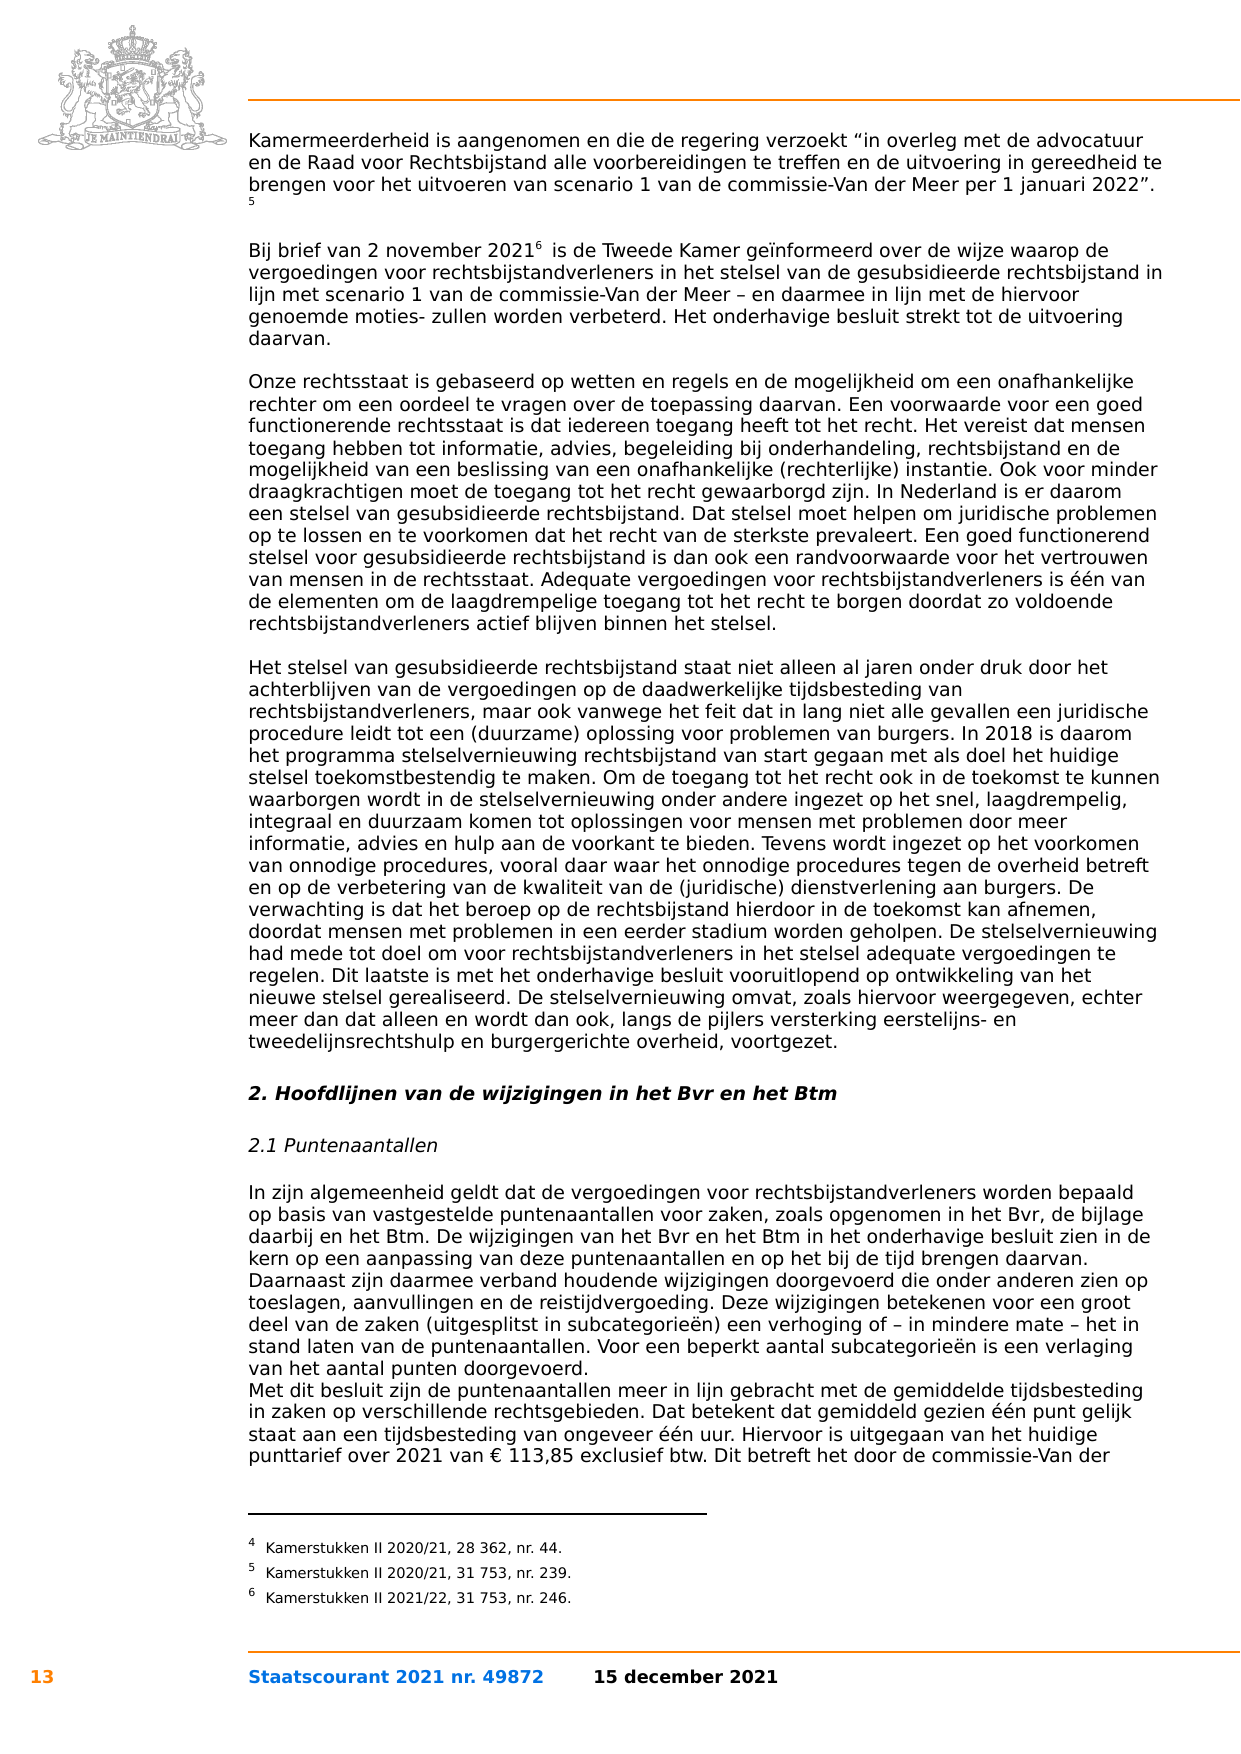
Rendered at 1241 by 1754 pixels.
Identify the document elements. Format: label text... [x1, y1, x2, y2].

text Kamerstukken II 2020/21, 28 362, nr. 44. [248, 1536, 1163, 1558]
subtitle 2.1 Puntenaantallen [248, 1135, 1163, 1157]
text Met dit besluit zijn de puntenaantallen meer in lijn gebracht met de gemiddelde tijdsbesteding in zaken op verschillende rechtsgebieden. Dat betekent dat gemiddeld gezien één punt gelijk staat aan een tijdsbesteding van ongeveer één uur. Hiervoor is uitgegaan van het huidige punttarief over 2021 van € 113,85 exclusief btw. Dit betreft het door de commissie-Van der [248, 1379, 1163, 1467]
picture [38, 25, 227, 150]
text Bij brief van 2 november 2021 is de Tweede Kamer geïnformeerd over de wijze waarop de vergoedingen voor rechtsbijstandverleners in het stelsel van de gesubsidieerde rechtsbijstand in lijn met scenario 1 van de commissie-Van der Meer – en daarmee in lijn met de hiervoor genoemde moties- zullen worden verbeterd. Het onderhavige besluit strekt tot de uitvoering daarvan. [248, 240, 1163, 349]
text Kamerstukken II 2021/22, 31 753, nr. 246. [248, 1586, 1163, 1608]
text Kamerstukken II 2020/21, 31 753, nr. 239. [248, 1561, 1163, 1583]
text In zijn algemeenheid geldt dat de vergoedingen voor rechtsbijstandverleners worden bepaald op basis van vastgestelde puntenaantallen voor zaken, zoals opgenomen in het Bvr, de bijlage daarbij en het Btm. De wijzigingen van het Bvr en het Btm in het onderhavige besluit zien in de kern op een aanpassing van deze puntenaantallen en op het bij de tijd brengen daarvan. Daarnaast zijn daarmee verband houdende wijzigingen doorgevoerd die onder anderen zien op toeslagen, aanvullingen en de reistijdvergoeding. Deze wijzigingen betekenen voor een groot deel van de zaken (uitgesplitst in subcategorieën) een verhoging of – in mindere mate – het in stand laten van de puntenaantallen. Voor een beperkt aantal subcategorieën is een verlaging van het aantal punten doorgevoerd. [248, 1182, 1163, 1379]
subtitle 2. Hoofdlijnen van de wijzigingen in het Bvr en het Btm [248, 1083, 1163, 1105]
text Het stelsel van gesubsidieerde rechtsbijstand staat niet alleen al jaren onder druk door het achterblijven van de vergoedingen op de daadwerkelijke tijdsbesteding van rechtsbijstandverleners, maar ook vanwege het feit dat in lang niet alle gevallen een juridische procedure leidt tot een (duurzame) oplossing voor problemen van burgers. In 2018 is daarom het programma stelselvernieuwing rechtsbijstand van start gegaan met als doel het huidige stelsel toekomstbestendig te maken. Om de toegang tot het recht ook in de toekomst te kunnen waarborgen wordt in de stelselvernieuwing onder andere ingezet op het snel, laagdrempelig, integraal en duurzaam komen tot oplossingen voor mensen met problemen door meer informatie, advies en hulp aan de voorkant te bieden. Tevens wordt ingezet op het voorkomen van onnodige procedures, vooral daar waar het onnodige procedures tegen de overheid betreft en op de verbetering van de kwaliteit van de (juridische) dienstverlening aan burgers. De verwachting is dat het beroep op de rechtsbijstand hierdoor in de toekomst kan afnemen, doordat mensen met problemen in een eerder stadium worden geholpen. De stelselvernieuwing had mede tot doel om voor rechtsbijstandverleners in het stelsel adequate vergoedingen te regelen. Dit laatste is met het onderhavige besluit vooruitlopend op ontwikkeling van het nieuwe stelsel gerealiseerd. De stelselvernieuwing omvat, zoals hiervoor weergegeven, echter meer dan dat alleen en wordt dan ook, langs de pijlers versterking eerstelijns- en tweedelijnsrechtshulp en burgergerichte overheid, voortgezet. [248, 657, 1163, 1053]
text Onze rechtsstaat is gebaseerd op wetten en regels en de mogelijkheid om een onafhankelijke rechter om een oordeel te vragen over de toepassing daarvan. Een voorwaarde voor een goed functionerende rechtsstaat is dat iedereen toegang heeft tot het recht. Het vereist dat mensen toegang hebben tot informatie, advies, begeleiding bij onderhandeling, rechtsbijstand en de mogelijkheid van een beslissing van een onafhankelijke (rechterlijke) instantie. Ook voor minder draagkrachtigen moet de toegang tot het recht gewaarborgd zijn. In Nederland is er daarom een stelsel van gesubsidieerde rechtsbijstand. Dat stelsel moet helpen om juridische problemen op te lossen en te voorkomen dat het recht van de sterkste prevaleert. Een goed functionerend stelsel voor gesubsidieerde rechtsbijstand is dan ook een randvoorwaarde voor het vertrouwen van mensen in de rechtsstaat. Adequate vergoedingen voor rechtsbijstandverleners is één van de elementen om de laagdrempelige toegang tot het recht te borgen doordat zo voldoende rechtsbijstandverleners actief blijven binnen het stelsel. [248, 371, 1163, 635]
text Kamermeerderheid is aangenomen en die de regering verzoekt “in overleg met de advocatuur en de Raad voor Rechtsbijstand alle voorbereidingen te treffen en de uitvoering in gereedheid te brengen voor het uitvoeren van scenario 1 van de commissie-Van der Meer per 1 januari 2022”. [248, 130, 1163, 218]
